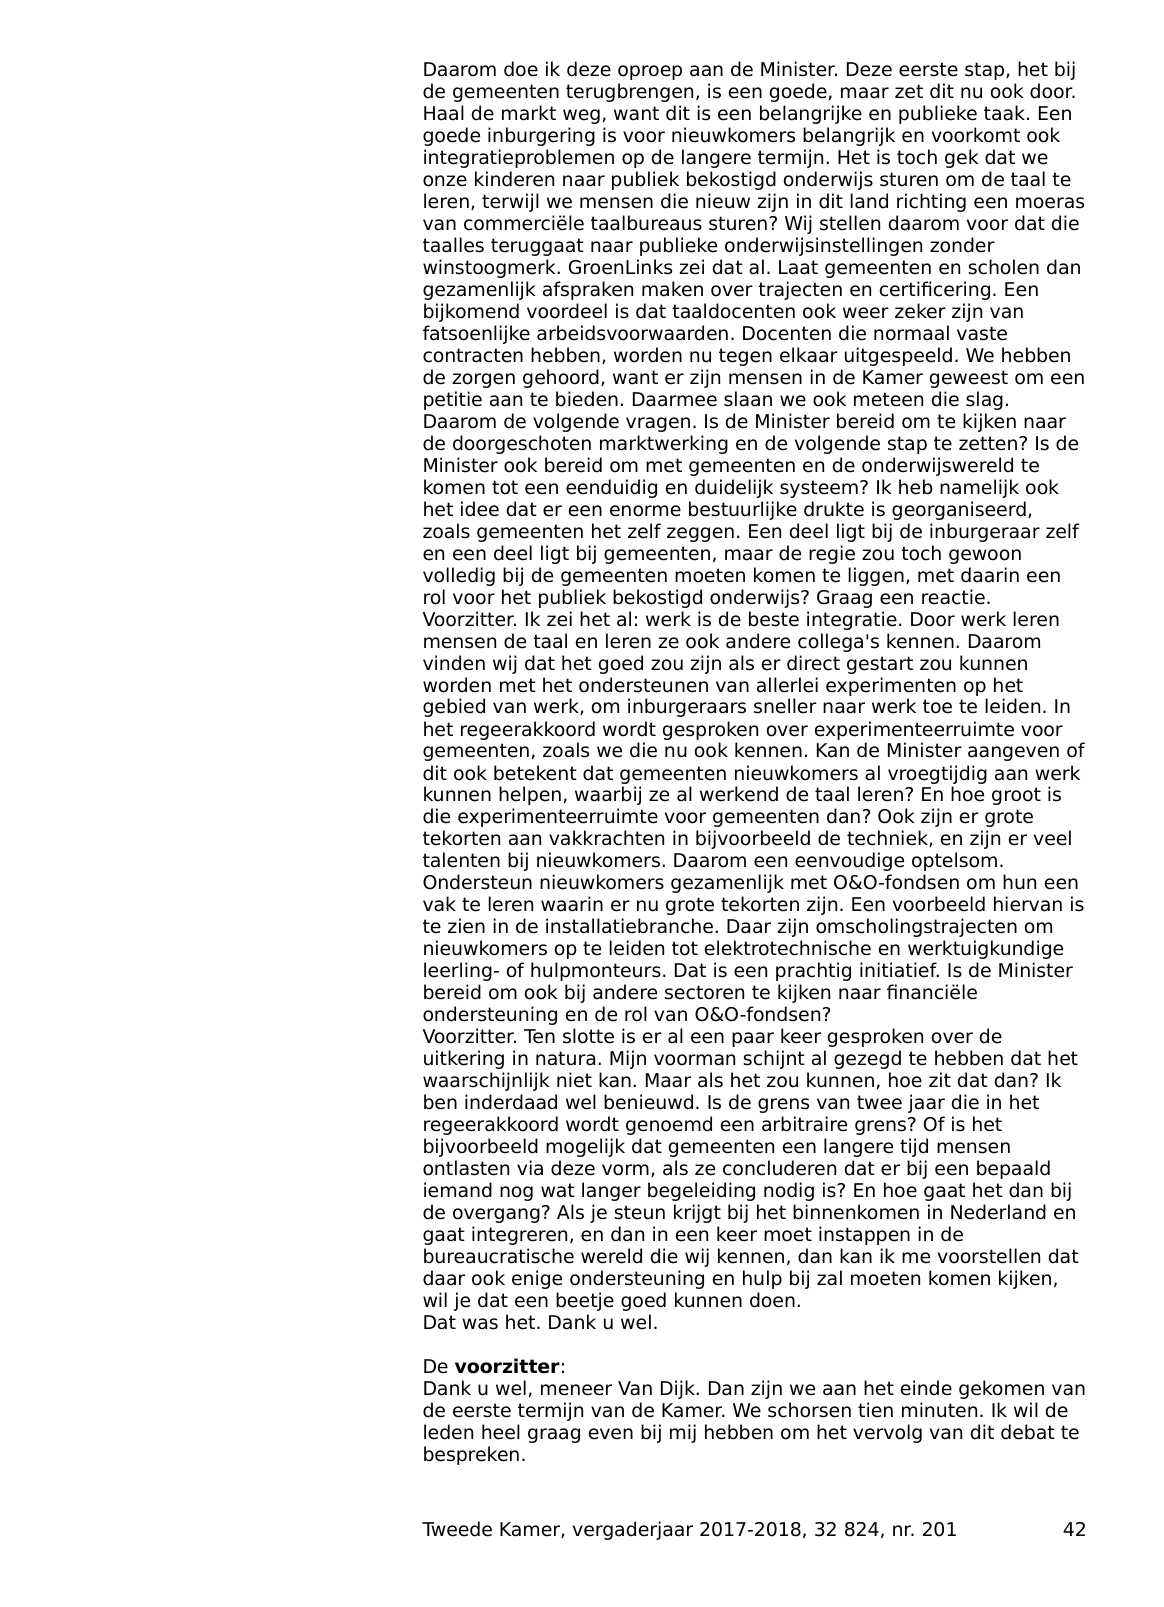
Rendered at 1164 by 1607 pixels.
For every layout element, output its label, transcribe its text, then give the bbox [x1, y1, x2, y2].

text Daarom de volgende vragen. Is de Minister bereid om te kijken naar de doorgeschoten marktwerking en de volgende stap te zetten? Is de Minister ook bereid om met gemeenten en de onderwijswereld te komen tot een eenduidig en duidelijk systeem? Ik heb namelijk ook het idee dat er een enorme bestuurlijke drukte is georganiseerd, zoals gemeenten het zelf zeggen. Een deel ligt bij de inburgeraar zelf en een deel ligt bij gemeenten, maar de regie zou toch gewoon volledig bij de gemeenten moeten komen te liggen, met daarin een rol voor het publiek bekostigd onderwijs? Graag een reactie. [422, 411, 1087, 608]
text De voorzitter: [422, 1356, 1087, 1378]
text Dank u wel, meneer Van Dijk. Dan zijn we aan het einde gekomen van de eerste termijn van de Kamer. We schorsen tien minuten. Ik wil de leden heel graag even bij mij hebben om het vervolg van dit debat te bespreken. [422, 1378, 1087, 1466]
text Daarom doe ik deze oproep aan de Minister. Deze eerste stap, het bij de gemeenten terugbrengen, is een goede, maar zet dit nu ook door. Haal de markt weg, want dit is een belangrijke en publieke taak. Een goede inburgering is voor nieuwkomers belangrijk en voorkomt ook integratieproblemen op de langere termijn. Het is toch gek dat we onze kinderen naar publiek bekostigd onderwijs sturen om de taal te leren, terwijl we mensen die nieuw zijn in dit land richting een moeras van commerciële taalbureaus sturen? Wij stellen daarom voor dat die taalles teruggaat naar publieke onderwijsinstellingen zonder winstoogmerk. GroenLinks zei dat al. Laat gemeenten en scholen dan gezamenlijk afspraken maken over trajecten en certificering. Een bijkomend voordeel is dat taaldocenten ook weer zeker zijn van fatsoenlijke arbeidsvoorwaarden. Docenten die normaal vaste contracten hebben, worden nu tegen elkaar uitgespeeld. We hebben de zorgen gehoord, want er zijn mensen in de Kamer geweest om een petitie aan te bieden. Daarmee slaan we ook meteen die slag. [422, 59, 1087, 411]
text Voorzitter. Ik zei het al: werk is de beste integratie. Door werk leren mensen de taal en leren ze ook andere collega's kennen. Daarom vinden wij dat het goed zou zijn als er direct gestart zou kunnen worden met het ondersteunen van allerlei experimenten op het gebied van werk, om inburgeraars sneller naar werk toe te leiden. In het regeerakkoord wordt gesproken over experimenteerruimte voor gemeenten, zoals we die nu ook kennen. Kan de Minister aangeven of dit ook betekent dat gemeenten nieuwkomers al vroegtijdig aan werk kunnen helpen, waarbij ze al werkend de taal leren? En hoe groot is die experimenteerruimte voor gemeenten dan? Ook zijn er grote tekorten aan vakkrachten in bijvoorbeeld de techniek, en zijn er veel talenten bij nieuwkomers. Daarom een eenvoudige optelsom. Ondersteun nieuwkomers gezamenlijk met O&O-fondsen om hun een vak te leren waarin er nu grote tekorten zijn. Een voorbeeld hiervan is te zien in de installatiebranche. Daar zijn omscholingstrajecten om nieuwkomers op te leiden tot elektrotechnische en werktuigkundige leerling- of hulpmonteurs. Dat is een prachtig initiatief. Is de Minister bereid om ook bij andere sectoren te kijken naar financiële ondersteuning en de rol van O&O-fondsen? [422, 608, 1087, 1026]
text Voorzitter. Ten slotte is er al een paar keer gesproken over de uitkering in natura. Mijn voorman schijnt al gezegd te hebben dat het waarschijnlijk niet kan. Maar als het zou kunnen, hoe zit dat dan? Ik ben inderdaad wel benieuwd. Is de grens van twee jaar die in het regeerakkoord wordt genoemd een arbitraire grens? Of is het bijvoorbeeld mogelijk dat gemeenten een langere tijd mensen ontlasten via deze vorm, als ze concluderen dat er bij een bepaald iemand nog wat langer begeleiding nodig is? En hoe gaat het dan bij de overgang? Als je steun krijgt bij het binnenkomen in Nederland en gaat integreren, en dan in een keer moet instappen in de bureaucratische wereld die wij kennen, dan kan ik me voorstellen dat daar ook enige ondersteuning en hulp bij zal moeten komen kijken, wil je dat een beetje goed kunnen doen. [422, 1026, 1087, 1312]
text Dat was het. Dank u wel. [422, 1312, 1087, 1334]
